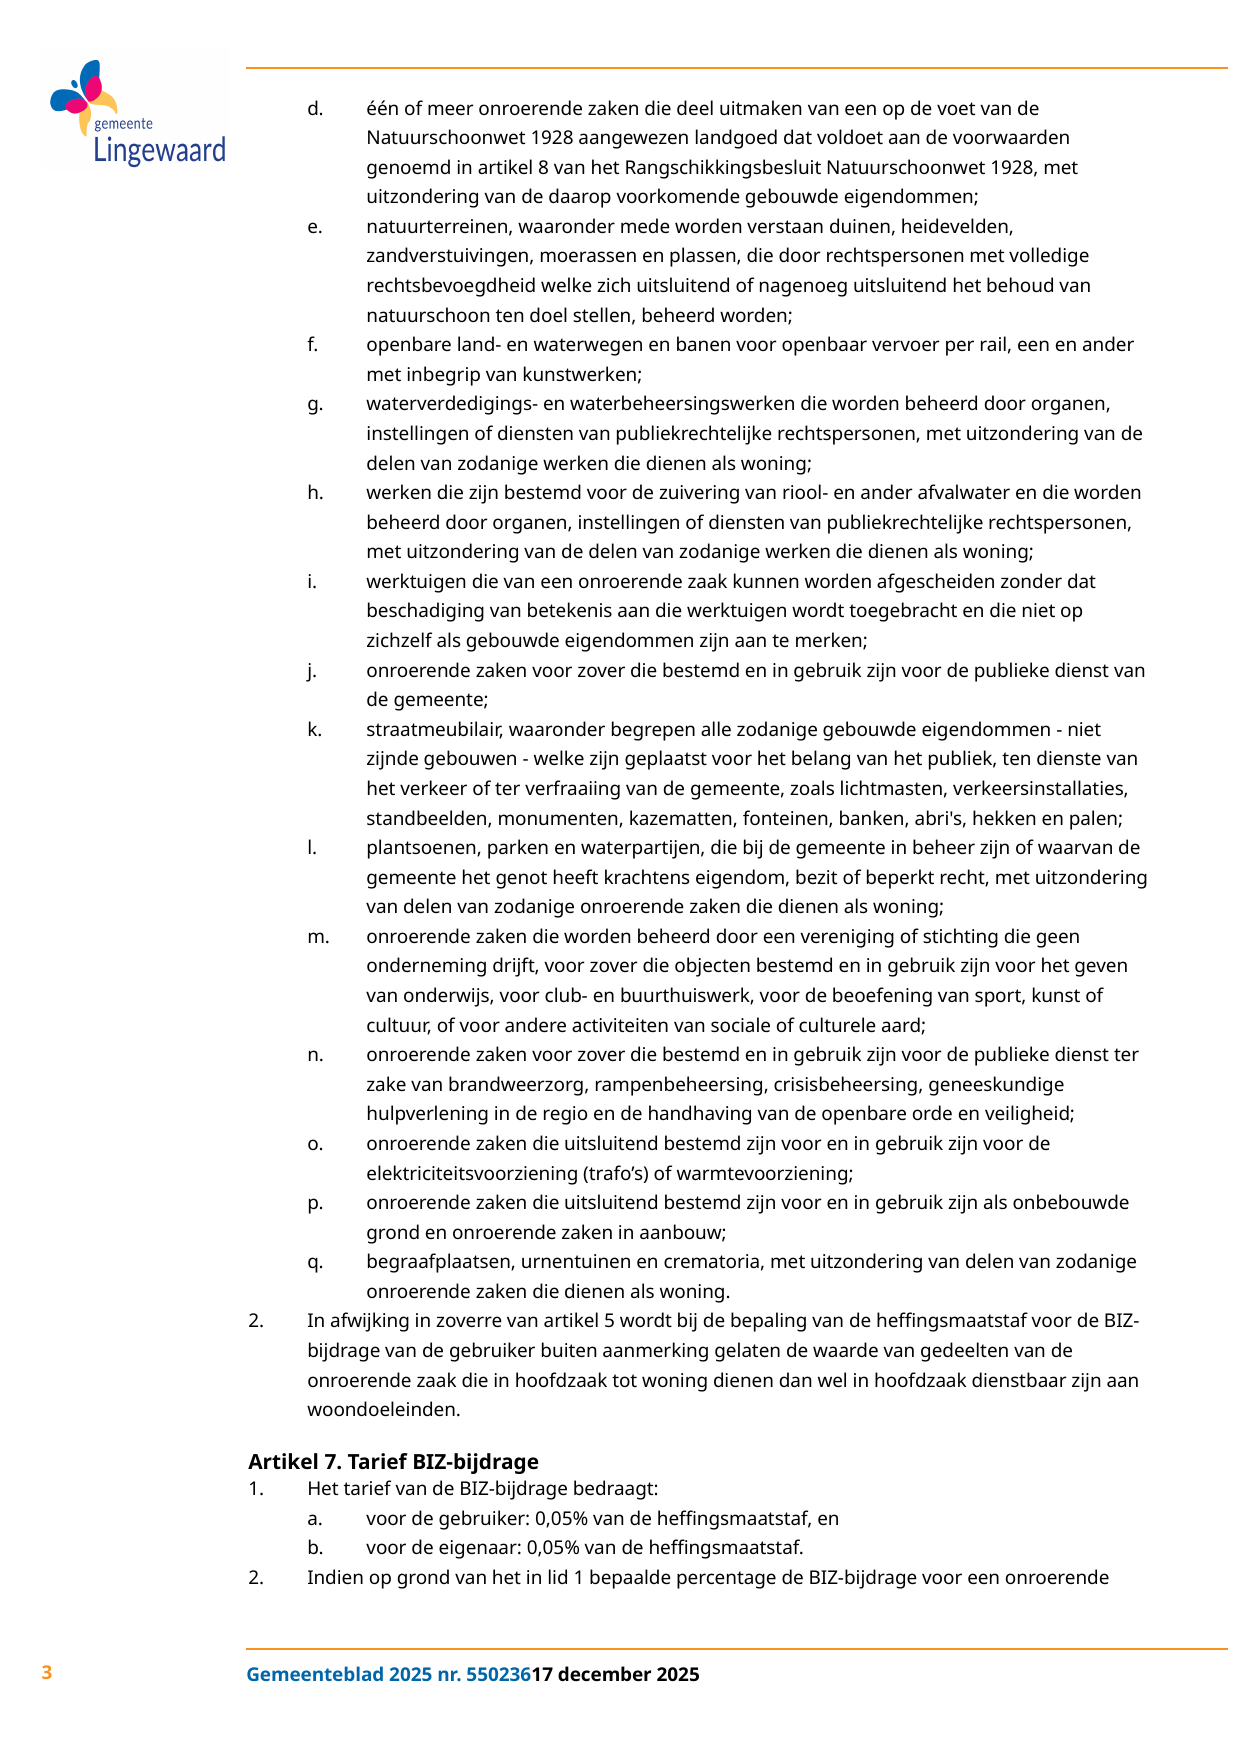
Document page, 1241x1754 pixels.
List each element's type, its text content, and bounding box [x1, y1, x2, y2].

list straatmeubilair, waaronder begrepen alle zodanige gebouwde eigendommen - niet zijnde gebouwen - welke zijn geplaatst voor het belang van het publiek, ten dienste van het verkeer of ter verfraaiing van de gemeente, zoals lichtmasten, verkeersinstallaties, standbeelden, monumenten, kazematten, fonteinen, banken, abri's, hekken en palen; [307, 716, 1152, 831]
picture [41, 47, 231, 172]
list werktuigen die van een onroerende zaak kunnen worden afgescheiden zonder dat beschadiging van betekenis aan die werktuigen wordt toegebracht en die niet op zichzelf als gebouwde eigendommen zijn aan te merken; [307, 568, 1152, 653]
list één of meer onroerende zaken die deel uitmaken van een op de voet van de Natuurschoonwet 1928 aangewezen landgoed dat voldoet aan de voorwaarden genoemd in artikel 8 van het Rangschikkingsbesluit Natuurschoonwet 1928, met uitzondering van de daarop voorkomende gebouwde eigendommen; [307, 95, 1152, 209]
list werken die zijn bestemd voor de zuivering van riool- en ander afvalwater en die worden beheerd door organen, instellingen of diensten van publiekrechtelijke rechtspersonen, met uitzondering van de delen van zodanige werken die dienen als woning; [307, 479, 1152, 564]
list Het tarief van de BIZ-bijdrage bedraagt: [248, 1475, 1152, 1501]
list openbare land- en waterwegen en banen voor openbaar vervoer per rail, een en ander met inbegrip van kunstwerken; [307, 331, 1152, 387]
list natuurterreinen, waaronder mede worden verstaan duinen, heidevelden, zandverstuivingen, moerassen en plassen, die door rechtspersonen met volledige rechtsbevoegdheid welke zich uitsluitend of nagenoeg uitsluitend het behoud van natuurschoon ten doel stellen, beheerd worden; [307, 213, 1152, 328]
list Indien op grond van het in lid 1 bepaalde percentage de BIZ-bijdrage voor een onroerende [248, 1564, 1152, 1590]
text Artikel 7. Tarief BIZ-bijdrage [248, 1447, 1152, 1475]
list In afwijking in zoverre van artikel 5 wordt bij de bepaling van de heffingsmaatstaf voor de BIZ-bijdrage van de gebruiker buiten aanmerking gelaten de waarde van gedeelten van de onroerende zaak die in hoofdzaak tot woning dienen dan wel in hoofdzaak dienstbaar zijn aan woondoeleinden. [248, 1308, 1152, 1422]
list onroerende zaken voor zover die bestemd en in gebruik zijn voor de publieke dienst van de gemeente; [307, 657, 1152, 712]
list plantsoenen, parken en waterpartijen, die bij de gemeente in beheer zijn of waarvan de gemeente het genot heeft krachtens eigendom, bezit of beperkt recht, met uitzondering van delen van zodanige onroerende zaken die dienen als woning; [307, 834, 1152, 919]
list onroerende zaken die uitsluitend bestemd zijn voor en in gebruik zijn als onbebouwde grond en onroerende zaken in aanbouw; [307, 1189, 1152, 1245]
list onroerende zaken die uitsluitend bestemd zijn voor en in gebruik zijn voor de elektriciteitsvoorziening (trafo’s) of warmtevoorziening; [307, 1130, 1152, 1186]
list onroerende zaken die worden beheerd door een vereniging of stichting die geen onderneming drijft, voor zover die objecten bestemd en in gebruik zijn voor het geven van onderwijs, voor club- en buurthuiswerk, voor de beoefening van sport, kunst of cultuur, of voor andere activiteiten van sociale of culturele aard; [307, 923, 1152, 1038]
list begraafplaatsen, urnentuinen en crematoria, met uitzondering van delen van zodanige onroerende zaken die dienen als woning. [307, 1248, 1152, 1304]
list voor de gebruiker: 0,05% van de heffingsmaatstaf, en [307, 1505, 1152, 1531]
list onroerende zaken voor zover die bestemd en in gebruik zijn voor de publieke dienst ter zake van brandweerzorg, rampenbeheersing, crisisbeheersing, geneeskundige hulpverlening in de regio en de handhaving van de openbare orde en veiligheid; [307, 1041, 1152, 1126]
list voor de eigenaar: 0,05% van de heffingsmaatstaf. [307, 1534, 1152, 1560]
list waterverdedigings- en waterbeheersingswerken die worden beheerd door organen, instellingen of diensten van publiekrechtelijke rechtspersonen, met uitzondering van de delen van zodanige werken die dienen als woning; [307, 391, 1152, 476]
